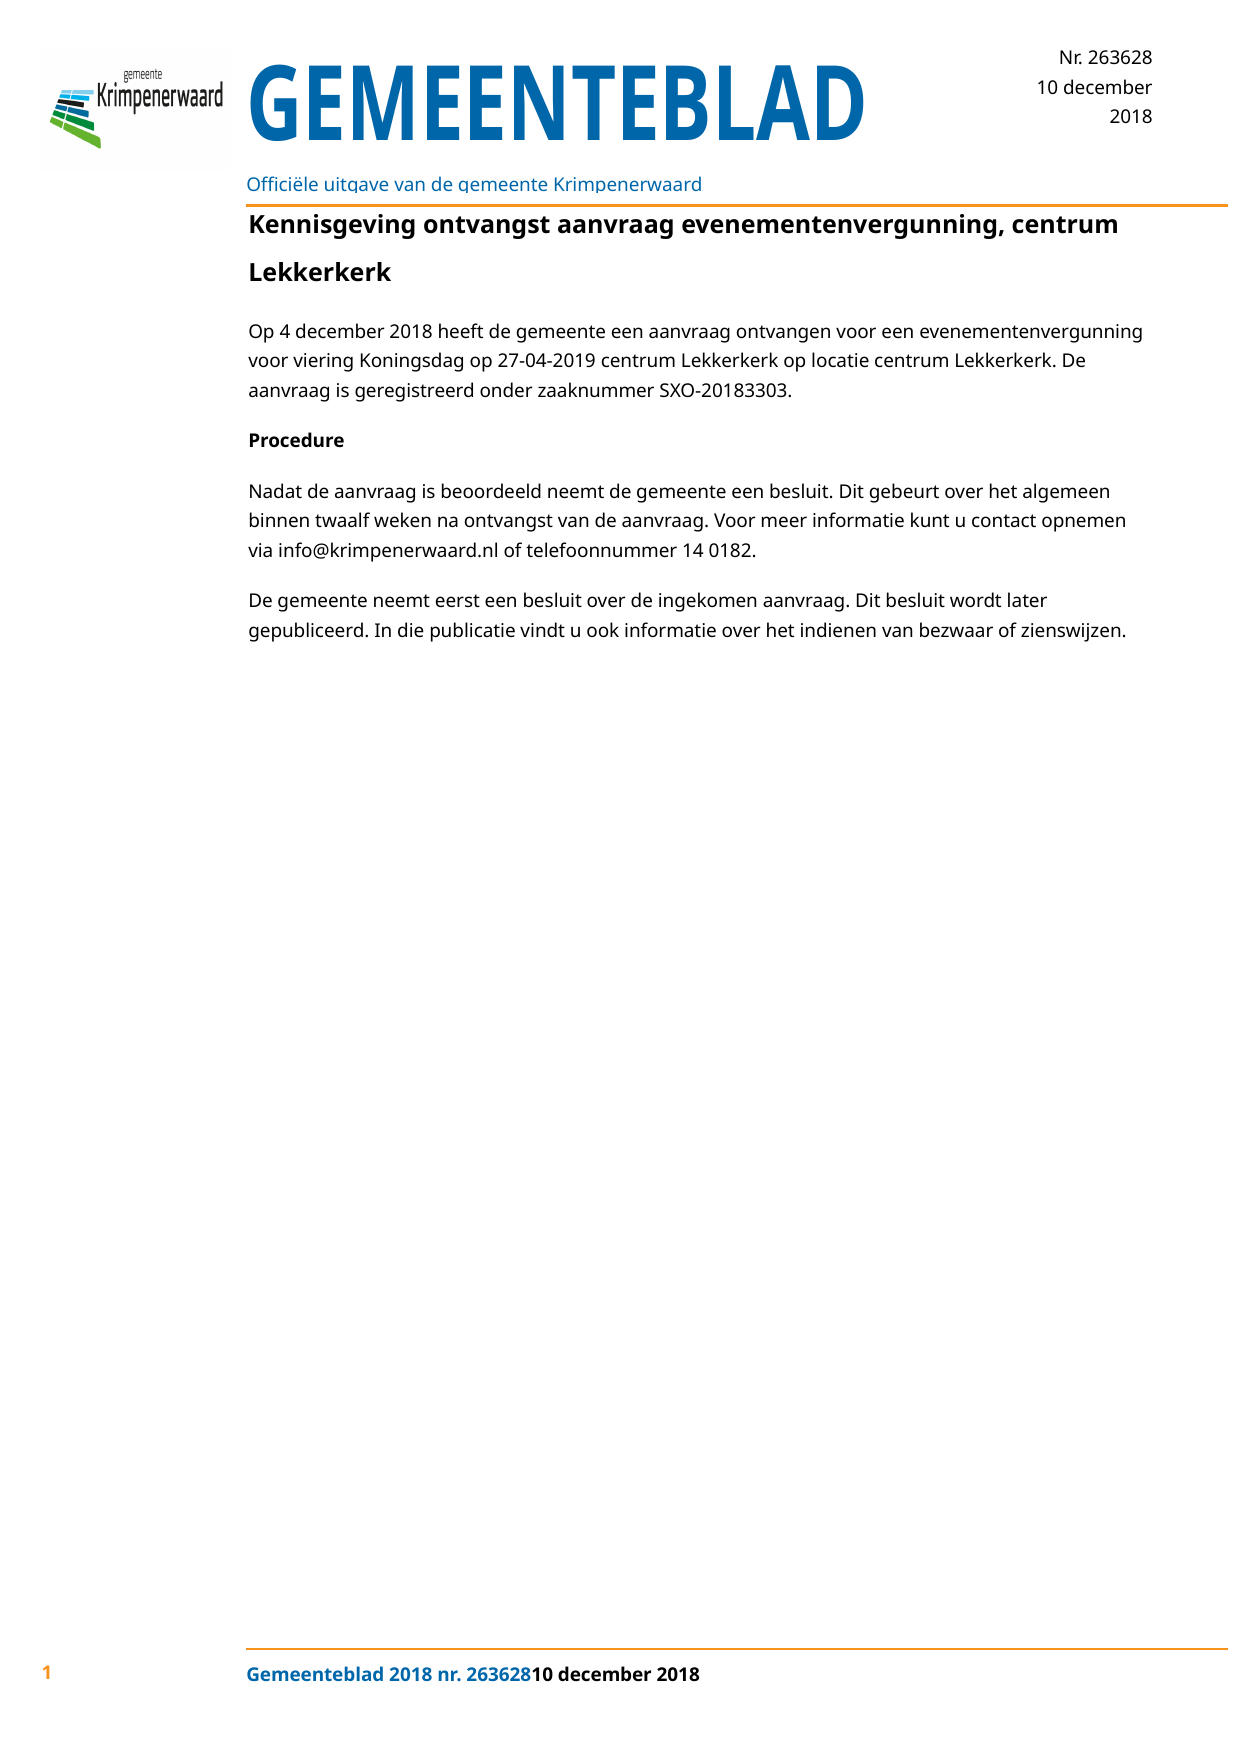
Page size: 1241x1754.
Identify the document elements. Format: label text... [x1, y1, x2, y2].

picture [41, 47, 231, 172]
text De gemeente neemt eerst een besluit over de ingekomen aanvraag. Dit besluit wordt later gepubliceerd. In die publicatie vindt u ook informatie over het indienen van bezwaar of zienswijzen. [248, 587, 1152, 643]
text Kennisgeving ontvangst aanvraag evenementenvergunning, centrum Lekkerkerk [248, 207, 1152, 288]
text Op 4 december 2018 heeft de gemeente een aanvraag ontvangen voor een evenementenvergunning voor viering Koningsdag op 27-04-2019 centrum Lekkerkerk op locatie centrum Lekkerkerk. De aanvraag is geregistreerd onder zaaknummer SXO-20183303. [248, 318, 1152, 403]
text Procedure [248, 427, 1152, 453]
text Nadat de aanvraag is beoordeeld neemt de gemeente een besluit. Dit gebeurt over het algemeen binnen twaalf weken na ontvangst van de aanvraag. Voor meer informatie kunt u contact opnemen via info@krimpenerwaard.nl of telefoonnummer 14 0182. [248, 478, 1152, 563]
